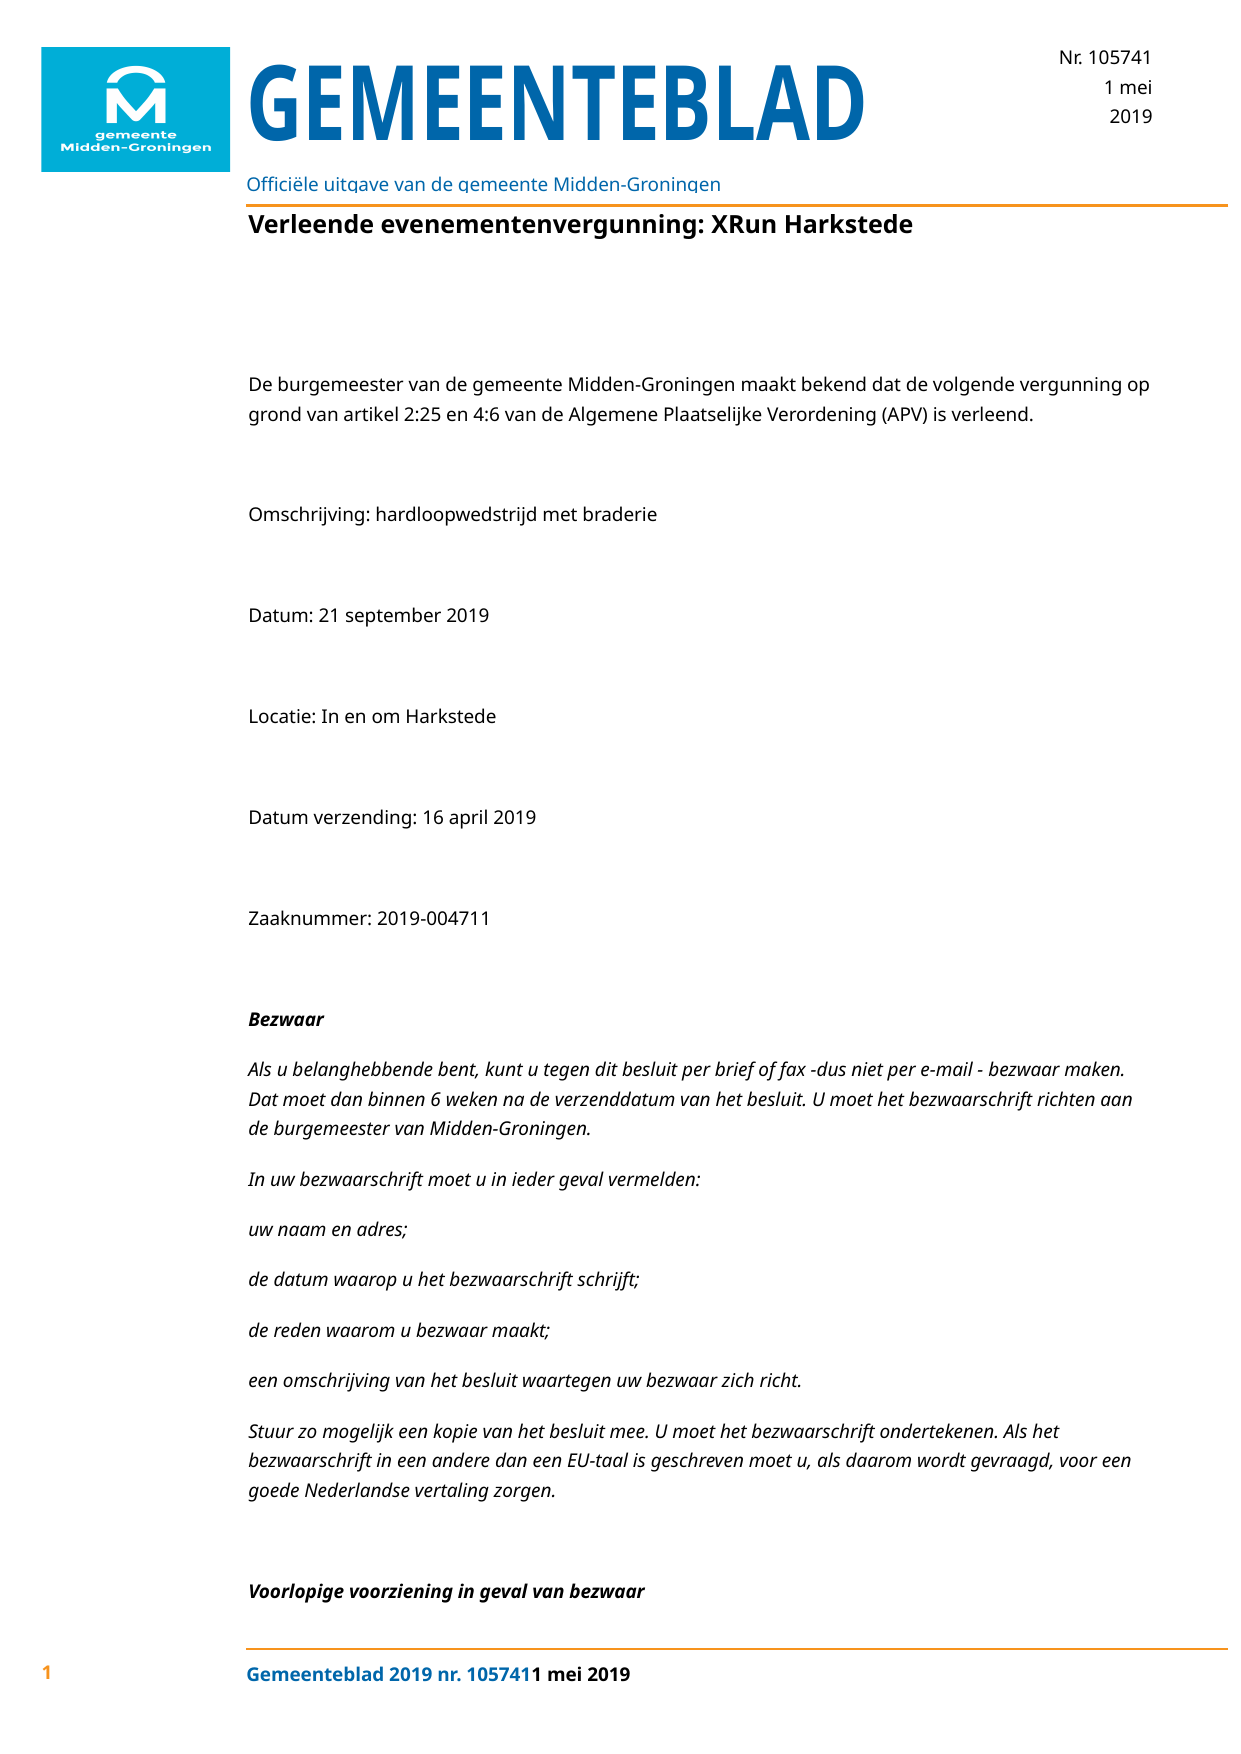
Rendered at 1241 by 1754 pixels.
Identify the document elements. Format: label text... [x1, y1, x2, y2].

text Voorlopige voorziening in geval van bezwaar [248, 1578, 1152, 1603]
text uw naam en adres; [248, 1216, 1152, 1242]
text de datum waarop u het bezwaarschrift schrijft; [248, 1267, 1152, 1292]
text Verleende evenementenvergunning: XRun Harkstede [248, 207, 1152, 241]
text Bezwaar [248, 1006, 1152, 1031]
text Stuur zo mogelijk een kopie van het besluit mee. U moet het bezwaarschrift ondertekenen. Als het bezwaarschrift in een andere dan een EU-taal is geschreven moet u, als daarom wordt gevraagd, voor een goede Nederlandse vertaling zorgen. [248, 1418, 1152, 1503]
text een omschrijving van het besluit waartegen uw bezwaar zich richt. [248, 1367, 1152, 1393]
text Datum: 21 september 2019 [248, 602, 1152, 628]
text Als u belanghebbende bent, kunt u tegen dit besluit per brief of fax -dus niet per e-mail - bezwaar maken. Dat moet dan binnen 6 weken na de verzenddatum van het besluit. U moet het bezwaarschrift richten aan de burgemeester van Midden-Groningen. [248, 1056, 1152, 1141]
picture [184, 146, 190, 153]
text De burgemeester van de gemeente Midden-Groningen maakt bekend dat de volgende vergunning op grond van artikel 2:25 en 4:6 van de Algemene Plaatselijke Verordening (APV) is verleend. [248, 371, 1152, 426]
text Zaaknummer: 2019-004711 [248, 905, 1152, 931]
text Omschrijving: hardloopwedstrijd met braderie [248, 502, 1152, 527]
picture [108, 66, 164, 82]
text Locatie: In en om Harkstede [248, 703, 1152, 729]
text Datum verzending: 16 april 2019 [248, 804, 1152, 830]
picture [107, 89, 165, 122]
text In uw bezwaarschrift moet u in ieder geval vermelden: [248, 1166, 1152, 1191]
text de reden waarom u bezwaar maakt; [248, 1317, 1152, 1343]
